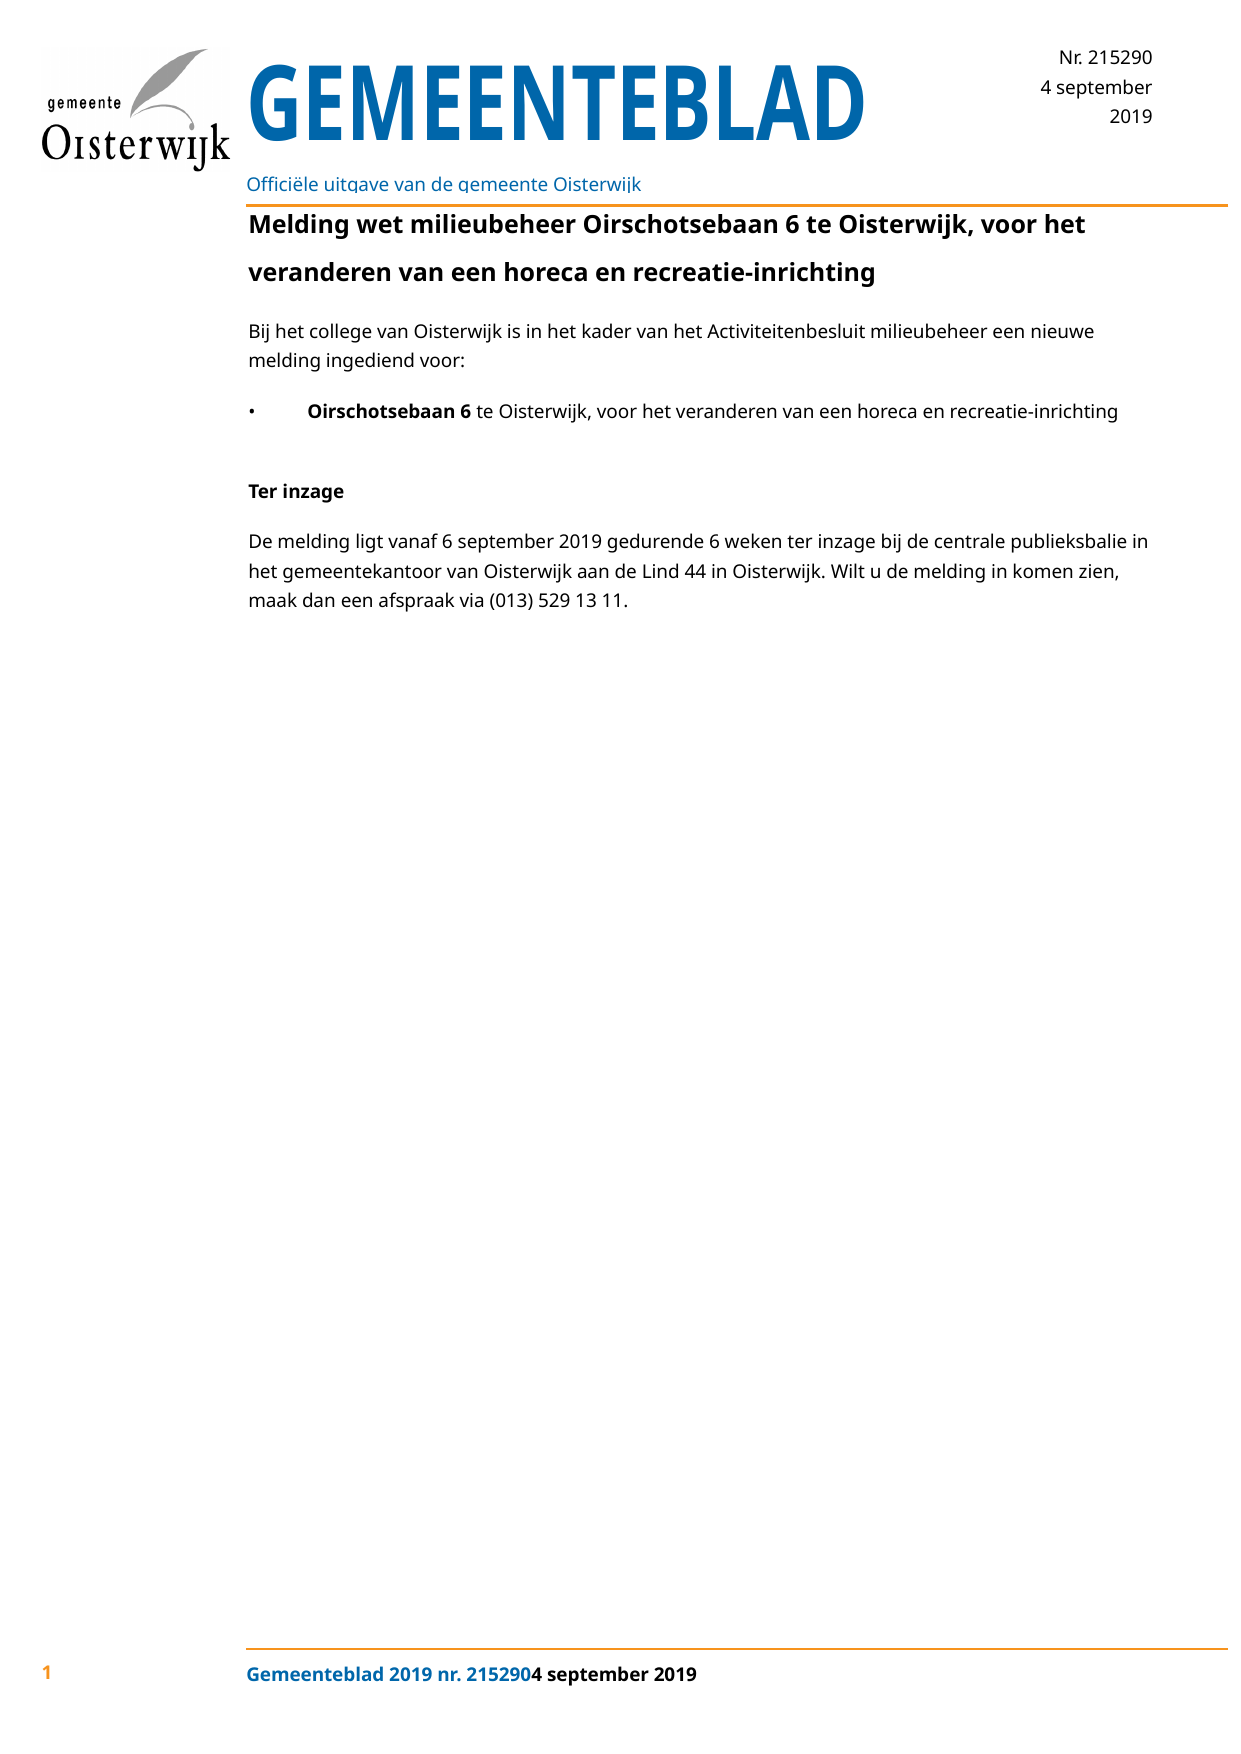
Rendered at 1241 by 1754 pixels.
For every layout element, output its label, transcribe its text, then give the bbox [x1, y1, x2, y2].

text Melding wet milieubeheer Oirschotsebaan 6 te Oisterwijk, voor het veranderen van een horeca en recreatie-inrichting [248, 207, 1152, 288]
text Ter inzage [248, 478, 1152, 504]
text Bij het college van Oisterwijk is in het kader van het Activiteitenbesluit milieubeheer een nieuwe melding ingediend voor: [248, 318, 1152, 373]
picture [41, 47, 231, 172]
text De melding ligt vanaf 6 september 2019 gedurende 6 weken ter inzage bij de centrale publieksbalie in het gemeentekantoor van Oisterwijk aan de Lind 44 in Oisterwijk. Wilt u de melding in komen zien, maak dan een afspraak via (013) 529 13 11. [248, 528, 1152, 613]
list Oirschotsebaan 6 te Oisterwijk, voor het veranderen van een horeca en recreatie-inrichting [248, 398, 1152, 424]
